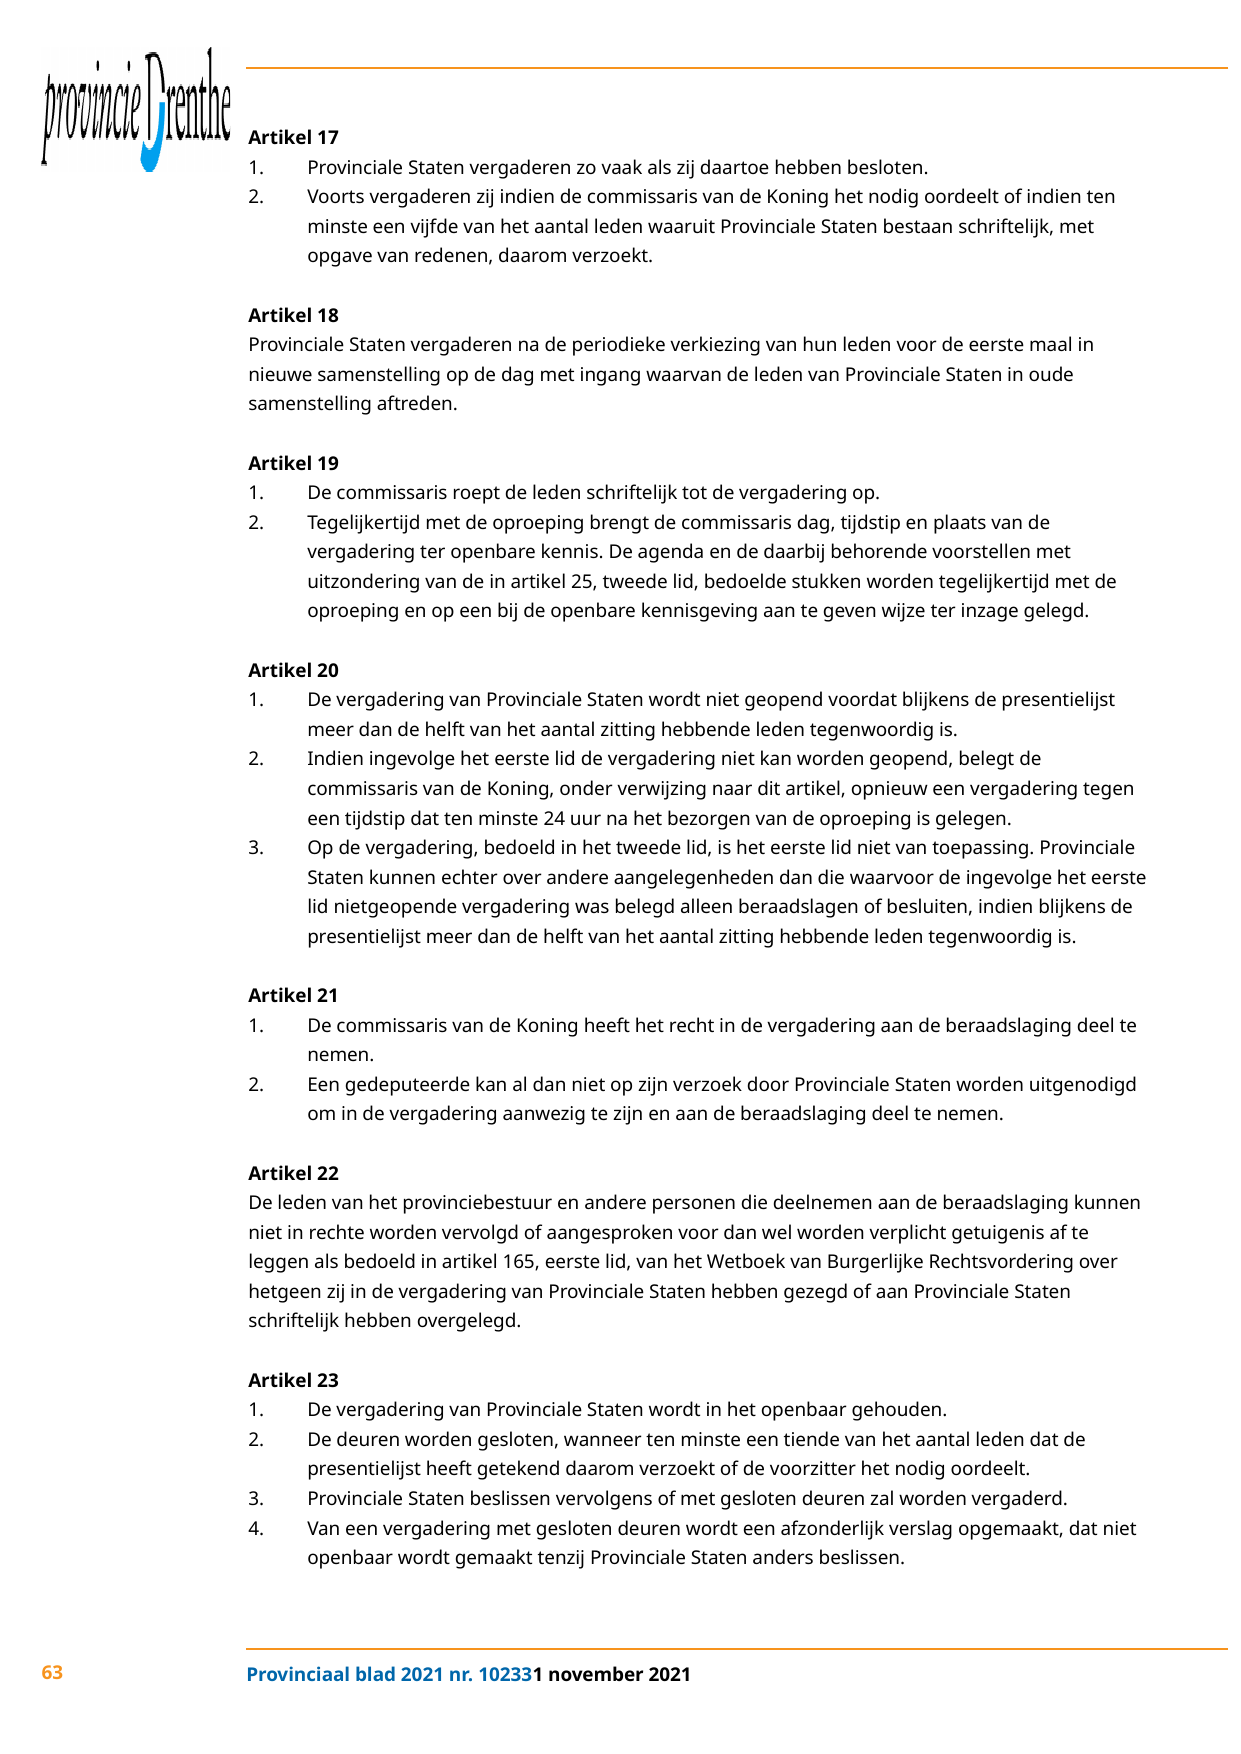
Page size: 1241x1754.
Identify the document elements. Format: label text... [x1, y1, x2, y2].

text Artikel 17 [248, 124, 1152, 150]
text Artikel 22 [248, 1160, 1152, 1186]
list Een gedeputeerde kan al dan niet op zijn verzoek door Provinciale Staten worden uitgenodigd om in de vergadering aanwezig te zijn en aan de beraadslaging deel te nemen. [248, 1071, 1152, 1126]
list De vergadering van Provinciale Staten wordt niet geopend voordat blijkens de presentielijst meer dan de helft van het aantal zitting hebbende leden tegenwoordig is. [248, 686, 1152, 742]
list Tegelijkertijd met de oproeping brengt de commissaris dag, tijdstip en plaats van de vergadering ter openbare kennis. De agenda en de daarbij behorende voorstellen met uitzondering van de in artikel 25, tweede lid, bedoelde stukken worden tegelijkertijd met de oproeping en op een bij de openbare kennisgeving aan te geven wijze ter inzage gelegd. [248, 509, 1152, 623]
picture [41, 47, 231, 172]
list De deuren worden gesloten, wanneer ten minste een tiende van het aantal leden dat de presentielijst heeft getekend daarom verzoekt of de voorzitter het nodig oordeelt. [248, 1426, 1152, 1481]
list De commissaris roept de leden schriftelijk tot de vergadering op. [248, 479, 1152, 505]
list Van een vergadering met gesloten deuren wordt een afzonderlijk verslag opgemaakt, dat niet openbaar wordt gemaakt tenzij Provinciale Staten anders beslissen. [248, 1515, 1152, 1570]
list De vergadering van Provinciale Staten wordt in het openbaar gehouden. [248, 1396, 1152, 1422]
text Provinciale Staten vergaderen na de periodieke verkiezing van hun leden voor de eerste maal in nieuwe samenstelling op de dag met ingang waarvan de leden van Provinciale Staten in oude samenstelling aftreden. [248, 331, 1152, 416]
list Voorts vergaderen zij indien de commissaris van de Koning het nodig oordeelt of indien ten minste een vijfde van het aantal leden waaruit Provinciale Staten bestaan schriftelijk, met opgave van redenen, daarom verzoekt. [248, 183, 1152, 268]
text Artikel 23 [248, 1367, 1152, 1393]
text Artikel 18 [248, 302, 1152, 328]
list De commissaris van de Koning heeft het recht in de vergadering aan de beraadslaging deel te nemen. [248, 1012, 1152, 1067]
list Indien ingevolge het eerste lid de vergadering niet kan worden geopend, belegt de commissaris van de Koning, onder verwijzing naar dit artikel, opnieuw een vergadering tegen een tijdstip dat ten minste 24 uur na het bezorgen van de oproeping is gelegen. [248, 746, 1152, 831]
list Provinciale Staten beslissen vervolgens of met gesloten deuren zal worden vergaderd. [248, 1485, 1152, 1511]
text Artikel 20 [248, 657, 1152, 683]
text De leden van het provinciebestuur en andere personen die deelnemen aan de beraadslaging kunnen niet in rechte worden vervolgd of aangesproken voor dan wel worden verplicht getuigenis af te leggen als bedoeld in artikel 165, eerste lid, van het Wetboek van Burgerlijke Rechtsvordering over hetgeen zij in de vergadering van Provinciale Staten hebben gezegd of aan Provinciale Staten schriftelijk hebben overgelegd. [248, 1189, 1152, 1333]
list Provinciale Staten vergaderen zo vaak als zij daartoe hebben besloten. [248, 154, 1152, 180]
list Op de vergadering, bedoeld in het tweede lid, is het eerste lid niet van toepassing. Provinciale Staten kunnen echter over andere aangelegenheden dan die waarvoor de ingevolge het eerste lid niet­geopende vergadering was belegd alleen beraadslagen of besluiten, indien blijkens de presentielijst meer dan de helft van het aantal zitting hebbende leden tegenwoordig is. [248, 834, 1152, 949]
text Artikel 19 [248, 450, 1152, 476]
text Artikel 21 [248, 982, 1152, 1008]
